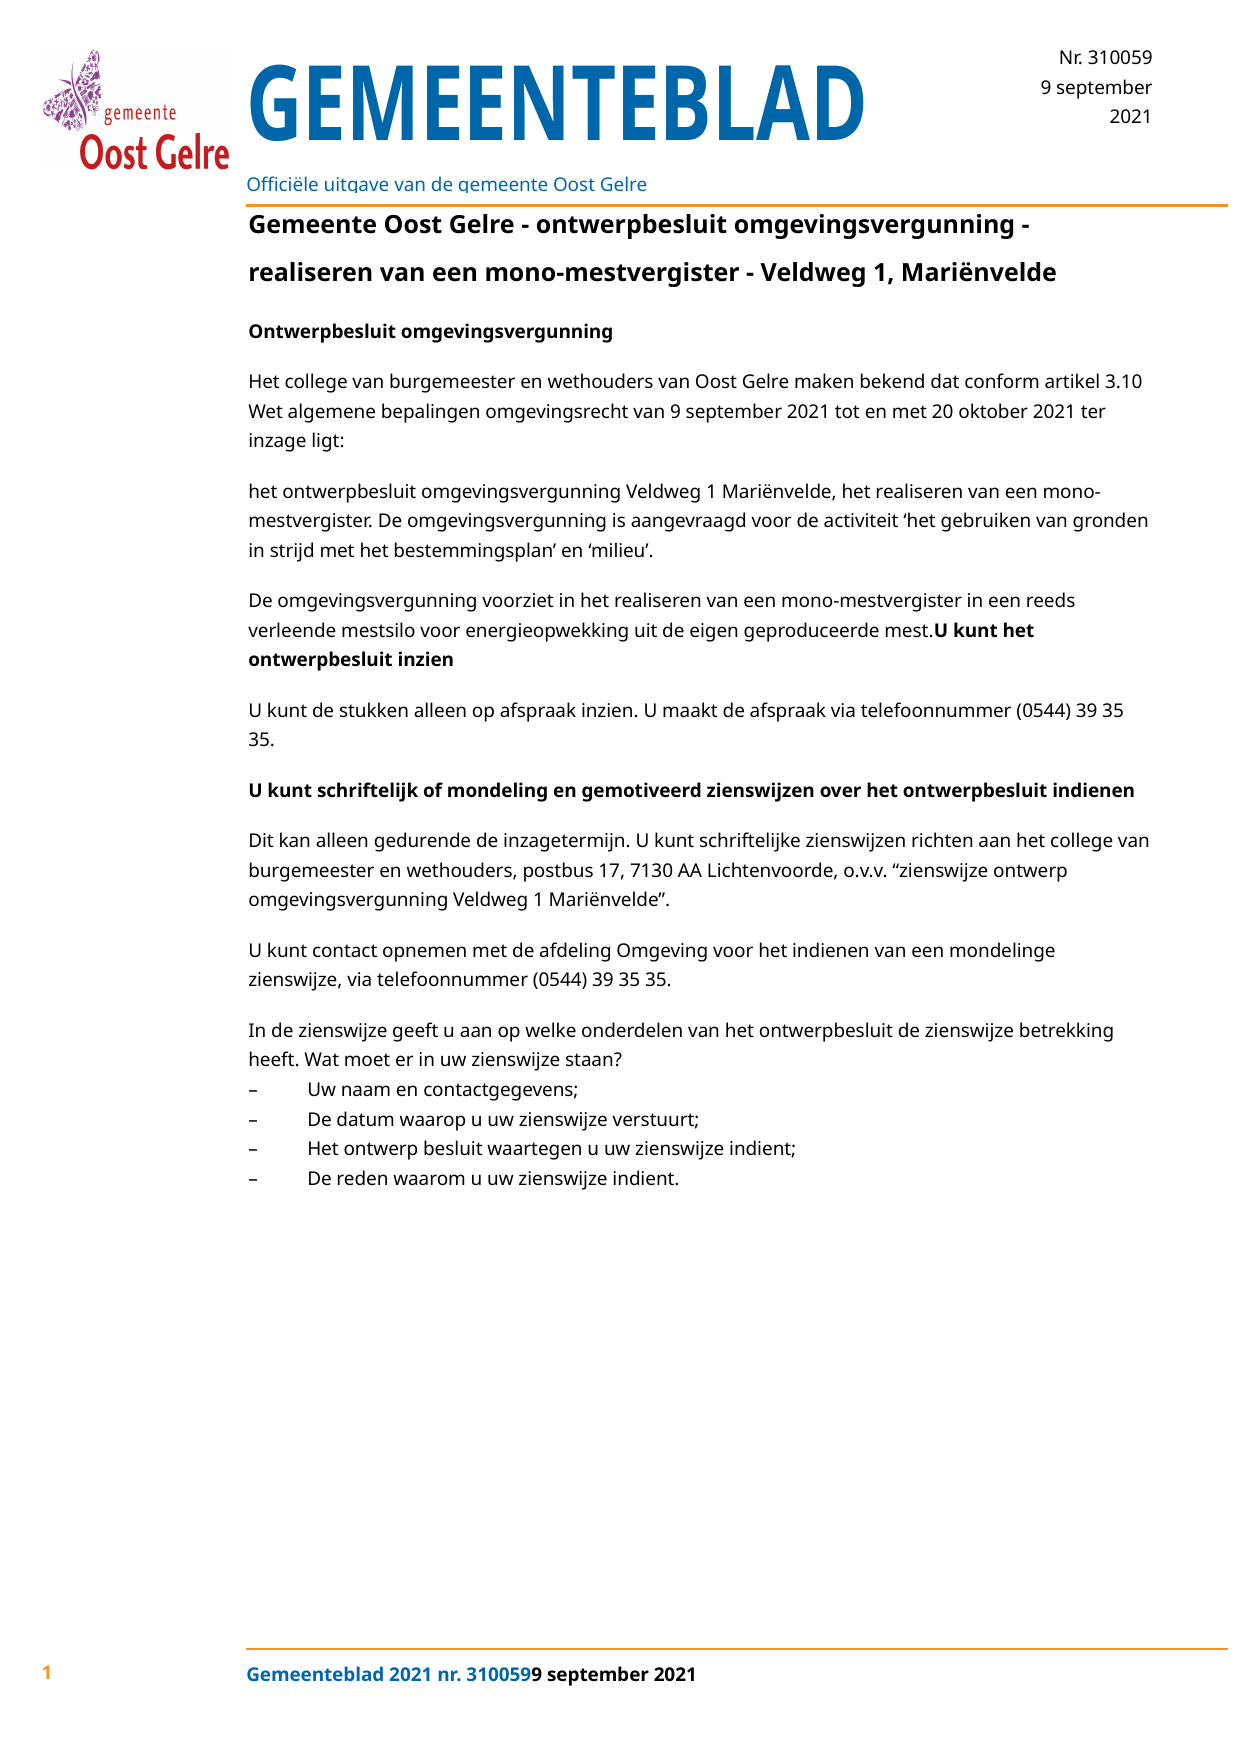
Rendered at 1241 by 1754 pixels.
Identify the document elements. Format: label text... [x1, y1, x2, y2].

text Gemeente Oost Gelre - ontwerpbesluit omgevingsvergunning - realiseren van een mono-mestvergister - Veldweg 1, Mariënvelde [248, 207, 1152, 288]
picture [41, 47, 231, 172]
text U kunt de stukken alleen op afspraak inzien. U maakt de afspraak via telefoonnummer (0544) 39 35 35. [248, 697, 1152, 752]
text U kunt schriftelijk of mondeling en gemotiveerd zienswijzen over het ontwerpbesluit indienen [248, 777, 1152, 803]
text Ontwerpbesluit omgevingsvergunning [248, 318, 1152, 344]
list De datum waarop u uw zienswijze verstuurt; [248, 1106, 1152, 1132]
text De omgevingsvergunning voorziet in het realiseren van een mono-mestvergister in een reeds verleende mestsilo voor energieopwekking uit de eigen geproduceerde mest.U kunt het ontwerpbesluit inzien [248, 587, 1152, 672]
list Het ontwerp besluit waartegen u uw zienswijze indient; [248, 1135, 1152, 1161]
text Dit kan alleen gedurende de inzagetermijn. U kunt schriftelijke zienswijzen richten aan het college van burgemeester en wethouders, postbus 17, 7130 AA Lichtenvoorde, o.v.v. “zienswijze ontwerp omgevingsvergunning Veldweg 1 Mariënvelde”. [248, 827, 1152, 912]
text U kunt contact opnemen met de afdeling Omgeving voor het indienen van een mondelinge zienswijze, via telefoonnummer (0544) 39 35 35. [248, 937, 1152, 992]
text het ontwerpbesluit omgevingsvergunning Veldweg 1 Mariënvelde, het realiseren van een mono-mestvergister. De omgevingsvergunning is aangevraagd voor de activiteit ‘het gebruiken van gronden in strijd met het bestemmingsplan’ en ‘milieu’. [248, 478, 1152, 563]
text In de zienswijze geeft u aan op welke onderdelen van het ontwerpbesluit de zienswijze betrekking heeft. Wat moet er in uw zienswijze staan? [248, 1017, 1152, 1072]
text Het college van burgemeester en wethouders van Oost Gelre maken bekend dat conform artikel 3.10 Wet algemene bepalingen omgevingsrecht van 9 september 2021 tot en met 20 oktober 2021 ter inzage ligt: [248, 368, 1152, 453]
list De reden waarom u uw zienswijze indient. [248, 1165, 1152, 1191]
list Uw naam en contactgegevens; [248, 1076, 1152, 1102]
